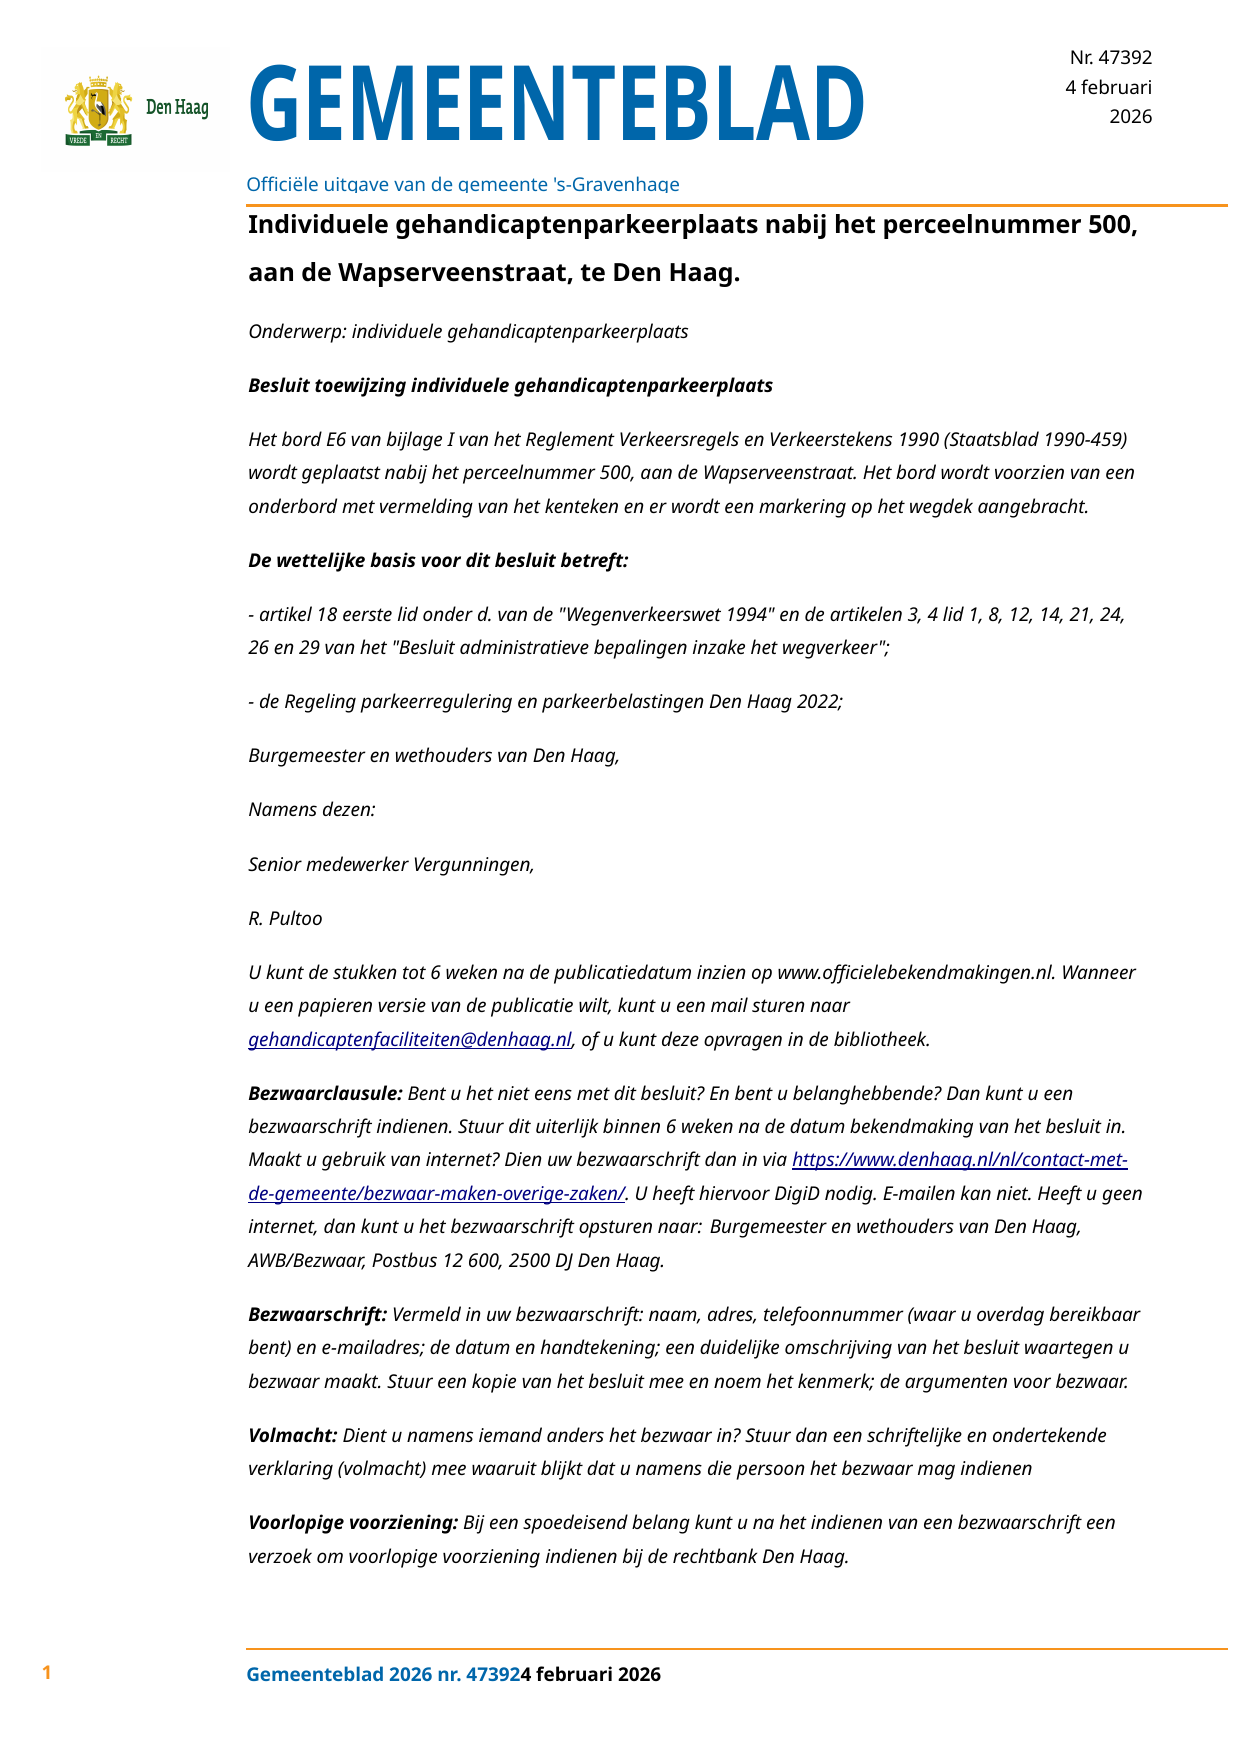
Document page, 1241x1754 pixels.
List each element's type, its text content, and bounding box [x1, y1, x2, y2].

text Het bord E6 van bijlage I van het Reglement Verkeersregels en Verkeerstekens 1990 (Staatsblad 1990-459) wordt geplaatst nabij het perceelnummer 500, aan de Wapserveenstraat. Het bord wordt voorzien van een onderbord met vermelding van het kenteken en er wordt een markering op het wegdek aangebracht. [248, 426, 1152, 519]
text Bezwaarclausule: Bent u het niet eens met dit besluit? En bent u belanghebbende? Dan kunt u een bezwaarschrift indienen. Stuur dit uiterlijk binnen 6 weken na de datum bekendmaking van het besluit in. Maakt u gebruik van internet? Dien uw bezwaarschrift dan in via https://www.denhaag.nl/nl/contact-met-de-gemeente/bezwaar-maken-overige-zaken/. U heeft hiervoor DigiD nodig. E-mailen kan niet. Heeft u geen internet, dan kunt u het bezwaarschrift opsturen naar: Burgemeester en wethouders van Den Haag, AWB/Bezwaar, Postbus 12 600, 2500 DJ Den Haag. [248, 1080, 1152, 1273]
text Bezwaarschrift: Vermeld in uw bezwaarschrift: naam, adres, telefoonnummer (waar u overdag bereikbaar bent) en e-mailadres; de datum en handtekening; een duidelijke omschrijving van het besluit waartegen u bezwaar maakt. Stuur een kopie van het besluit mee en noem het kenmerk; de argumenten voor bezwaar. [248, 1301, 1152, 1394]
text Onderwerp: individuele gehandicaptenparkeerplaats [248, 318, 1152, 344]
text Burgemeester en wethouders van Den Haag, [248, 743, 1152, 768]
text Besluit toewijzing individuele gehandicaptenparkeerplaats [248, 372, 1152, 398]
picture [41, 47, 231, 172]
text Senior medewerker Vergunningen, [248, 851, 1152, 876]
text De wettelijke basis voor dit besluit betreft: [248, 547, 1152, 573]
text Volmacht: Dient u namens iemand anders het bezwaar in? Stuur dan een schriftelijke en ondertekende verklaring (volmacht) mee waaruit blijkt dat u namens die persoon het bezwaar mag indienen [248, 1422, 1152, 1481]
text R. Pultoo [248, 905, 1152, 931]
text U kunt de stukken tot 6 weken na de publicatiedatum inzien op www.officielebekendmakingen.nl. Wanneer u een papieren versie van de publicatie wilt, kunt u een mail sturen naar gehandicaptenfaciliteiten@denhaag.nl, of u kunt deze opvragen in de bibliotheek. [248, 959, 1152, 1051]
text Voorlopige voorziening: Bij een spoedeisend belang kunt u na het indienen van een bezwaarschrift een verzoek om voorlopige voorziening indienen bij de rechtbank Den Haag. [248, 1509, 1152, 1569]
text Namens dezen: [248, 797, 1152, 822]
text - artikel 18 eerste lid onder d. van de "Wegenverkeerswet 1994" en de artikelen 3, 4 lid 1, 8, 12, 14, 21, 24, 26 en 29 van het "Besluit administratieve bepalingen inzake het wegverkeer"; [248, 601, 1152, 660]
text Individuele gehandicaptenparkeerplaats nabij het perceelnummer 500, aan de Wapserveenstraat, te Den Haag. [248, 207, 1152, 288]
text - de Regeling parkeerregulering en parkeerbelastingen Den Haag 2022; [248, 688, 1152, 714]
